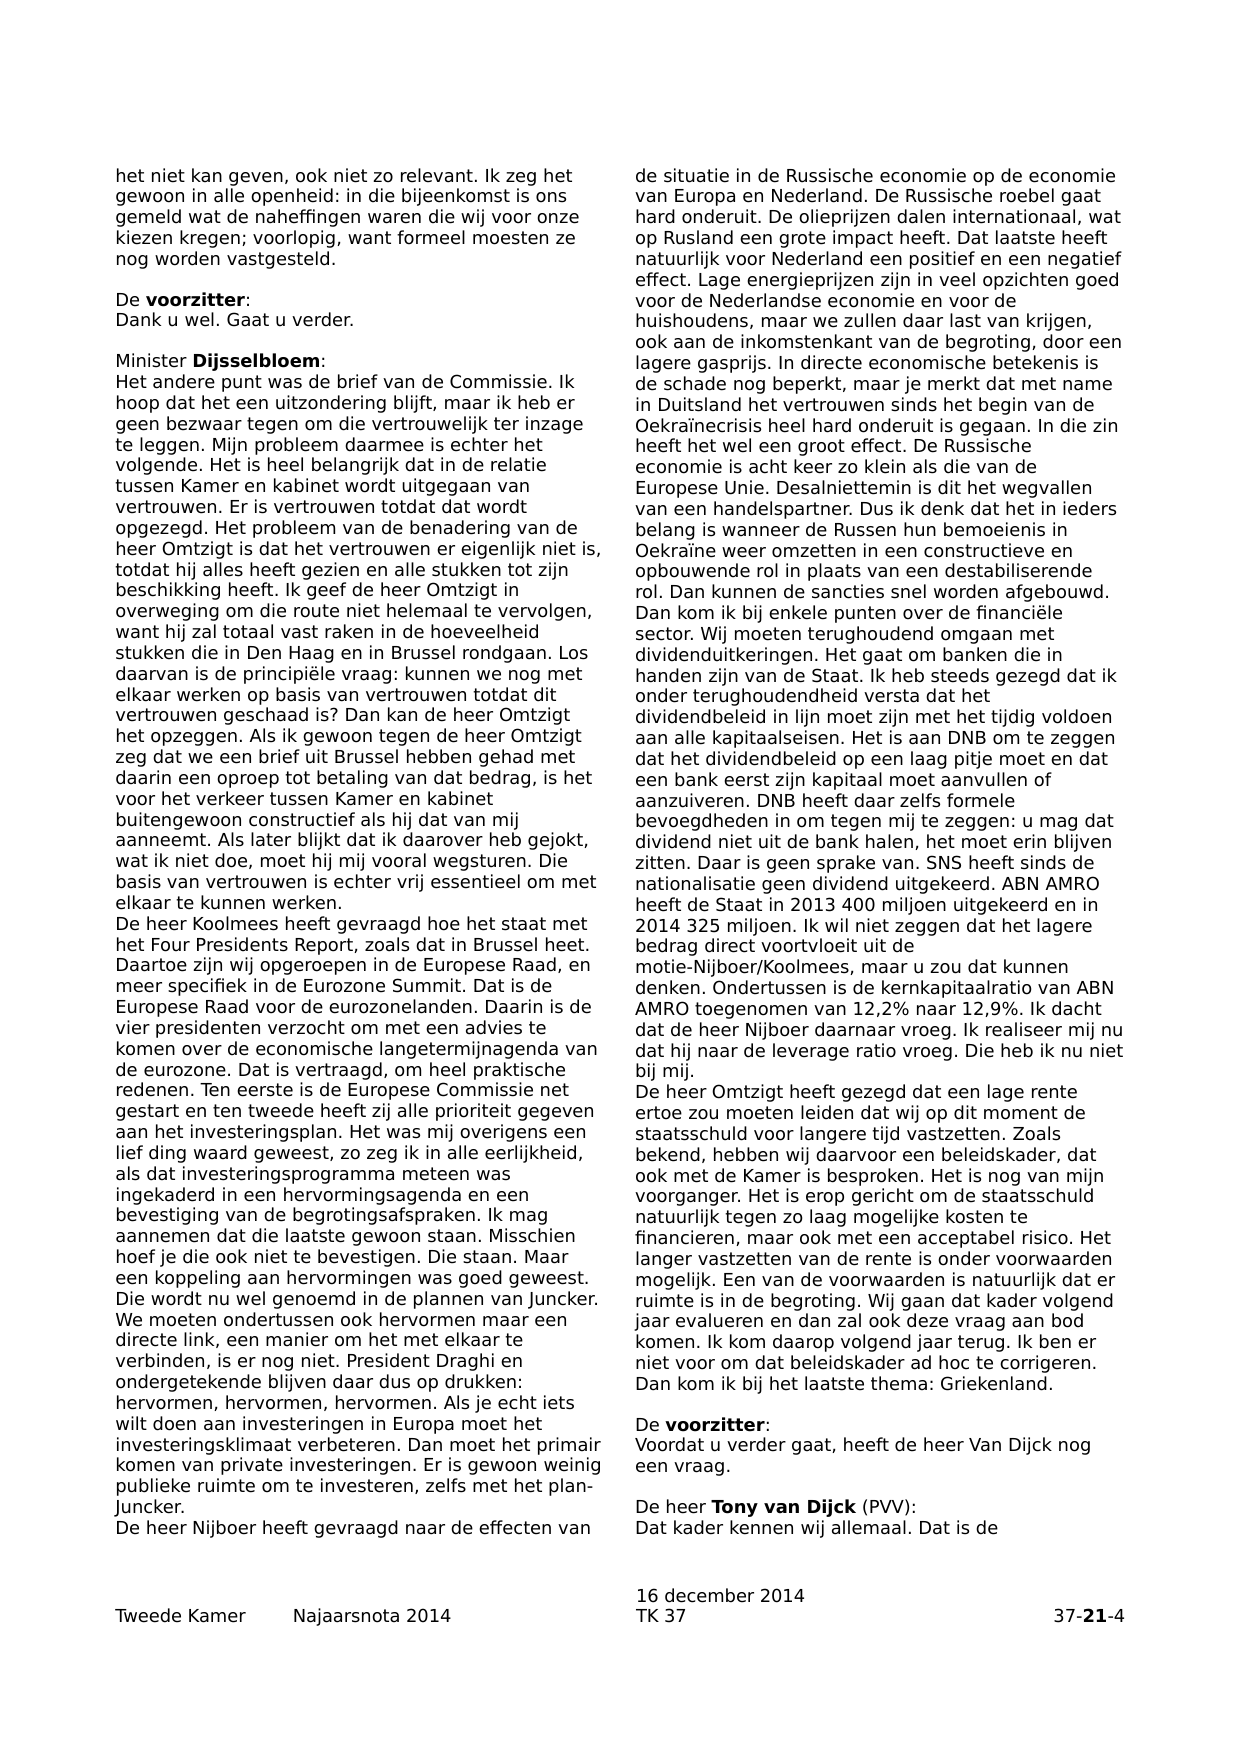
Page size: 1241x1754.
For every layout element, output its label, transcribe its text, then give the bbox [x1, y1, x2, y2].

text het niet kan geven, ook niet zo relevant. Ik zeg het gewoon in alle openheid: in die bijeenkomst is ons gemeld wat de naheffingen waren die wij voor onze kiezen kregen; voorlopig, want formeel moesten ze nog worden vastgesteld. [115, 165, 605, 269]
text De heer Omtzigt heeft gezegd dat een lage rente ertoe zou moeten leiden dat wij op dit moment de staatsschuld voor langere tijd vastzetten. Zoals bekend, hebben wij daarvoor een beleidskader, dat ook met de Kamer is besproken. Het is nog van mijn voorganger. Het is erop gericht om de staatsschuld natuurlijk tegen zo laag mogelijke kosten te financieren, maar ook met een acceptabel risico. Het langer vastzetten van de rente is onder voorwaarden mogelijk. Een van de voorwaarden is natuurlijk dat er ruimte is in de begroting. Wij gaan dat kader volgend jaar evalueren en dan zal ook deze vraag aan bod komen. Ik kom daarop volgend jaar terug. Ik ben er niet voor om dat beleidskader ad hoc te corrigeren. [635, 1082, 1125, 1374]
text Dan kom ik bij het laatste thema: Griekenland. [635, 1374, 1125, 1394]
text Dat kader kennen wij allemaal. Dat is de [635, 1518, 1125, 1538]
text De voorzitter: [115, 289, 605, 310]
text Dan kom ik bij enkele punten over de financiële sector. Wij moeten terughoudend omgaan met dividenduitkeringen. Het gaat om banken die in handen zijn van de Staat. Ik heb steeds gezegd dat ik onder terughoudendheid versta dat het dividendbeleid in lijn moet zijn met het tijdig voldoen aan alle kapitaalseisen. Het is aan DNB om te zeggen dat het dividendbeleid op een laag pitje moet en dat een bank eerst zijn kapitaal moet aanvullen of aanzuiveren. DNB heeft daar zelfs formele bevoegdheden in om tegen mij te zeggen: u mag dat dividend niet uit de bank halen, het moet erin blijven zitten. Daar is geen sprake van. SNS heeft sinds de nationalisatie geen dividend uitgekeerd. ABN AMRO heeft de Staat in 2013 400 miljoen uitgekeerd en in 2014 325 miljoen. Ik wil niet zeggen dat het lagere bedrag direct voortvloeit uit de motie-Nijboer/Koolmees, maar u zou dat kunnen denken. Ondertussen is de kernkapitaalratio van ABN AMRO toegenomen van 12,2% naar 12,9%. Ik dacht dat de heer Nijboer daarnaar vroeg. Ik realiseer mij nu dat hij naar de leverage ratio vroeg. Die heb ik nu niet bij mij. [635, 603, 1125, 1082]
text Dank u wel. Gaat u verder. [115, 310, 605, 331]
text Voordat u verder gaat, heeft de heer Van Dijck nog een vraag. [635, 1435, 1125, 1477]
text Het andere punt was de brief van de Commissie. Ik hoop dat het een uitzondering blijft, maar ik heb er geen bezwaar tegen om die vertrouwelijk ter inzage te leggen. Mijn probleem daarmee is echter het volgende. Het is heel belangrijk dat in de relatie tussen Kamer en kabinet wordt uitgegaan van vertrouwen. Er is vertrouwen totdat dat wordt opgezegd. Het probleem van de benadering van de heer Omtzigt is dat het vertrouwen er eigenlijk niet is, totdat hij alles heeft gezien en alle stukken tot zijn beschikking heeft. Ik geef de heer Omtzigt in overweging om die route niet helemaal te vervolgen, want hij zal totaal vast raken in de hoeveelheid stukken die in Den Haag en in Brussel rondgaan. Los daarvan is de principiële vraag: kunnen we nog met elkaar werken op basis van vertrouwen totdat dit vertrouwen geschaad is? Dan kan de heer Omtzigt het opzeggen. Als ik gewoon tegen de heer Omtzigt zeg dat we een brief uit Brussel hebben gehad met daarin een oproep tot betaling van dat bedrag, is het voor het verkeer tussen Kamer en kabinet buitengewoon constructief als hij dat van mij aanneemt. Als later blijkt dat ik daarover heb gejokt, wat ik niet doe, moet hij mij vooral wegsturen. Die basis van vertrouwen is echter vrij essentieel om met elkaar te kunnen werken. [115, 372, 605, 913]
text De heer Tony van Dijck (PVV): [635, 1497, 1125, 1518]
text De heer Nijboer heeft gevraagd naar de effecten van [115, 1518, 605, 1538]
text Minister Dijsselbloem: [115, 351, 605, 372]
text De voorzitter: [635, 1414, 1125, 1435]
text de situatie in de Russische economie op de economie van Europa en Nederland. De Russische roebel gaat hard onderuit. De olieprijzen dalen internationaal, wat op Rusland een grote impact heeft. Dat laatste heeft natuurlijk voor Nederland een positief en een negatief effect. Lage energieprijzen zijn in veel opzichten goed voor de Nederlandse economie en voor de huishoudens, maar we zullen daar last van krijgen, ook aan de inkomstenkant van de begroting, door een lagere gasprijs. In directe economische betekenis is de schade nog beperkt, maar je merkt dat met name in Duitsland het vertrouwen sinds het begin van de Oekraïnecrisis heel hard onderuit is gegaan. In die zin heeft het wel een groot effect. De Russische economie is acht keer zo klein als die van de Europese Unie. Desalniettemin is dit het wegvallen van een handelspartner. Dus ik denk dat het in ieders belang is wanneer de Russen hun bemoeienis in Oekraïne weer omzetten in een constructieve en opbouwende rol in plaats van een destabiliserende rol. Dan kunnen de sancties snel worden afgebouwd. [635, 165, 1125, 603]
text De heer Koolmees heeft gevraagd hoe het staat met het Four Presidents Report, zoals dat in Brussel heet. Daartoe zijn wij opgeroepen in de Europese Raad, en meer specifiek in de Eurozone Summit. Dat is de Europese Raad voor de eurozonelanden. Daarin is de vier presidenten verzocht om met een advies te komen over de economische langetermijnagenda van de eurozone. Dat is vertraagd, om heel praktische redenen. Ten eerste is de Europese Commissie net gestart en ten tweede heeft zij alle prioriteit gegeven aan het investeringsplan. Het was mij overigens een lief ding waard geweest, zo zeg ik in alle eerlijkheid, als dat investeringsprogramma meteen was ingekaderd in een hervormingsagenda en een bevestiging van de begrotingsafspraken. Ik mag aannemen dat die laatste gewoon staan. Misschien hoef je die ook niet te bevestigen. Die staan. Maar een koppeling aan hervormingen was goed geweest. Die wordt nu wel genoemd in de plannen van Juncker. We moeten ondertussen ook hervormen maar een directe link, een manier om het met elkaar te verbinden, is er nog niet. President Draghi en ondergetekende blijven daar dus op drukken: hervormen, hervormen, hervormen. Als je echt iets wilt doen aan investeringen in Europa moet het investeringsklimaat verbeteren. Dan moet het primair komen van private investeringen. Er is gewoon weinig publieke ruimte om te investeren, zelfs met het plan-Juncker. [115, 913, 605, 1518]
